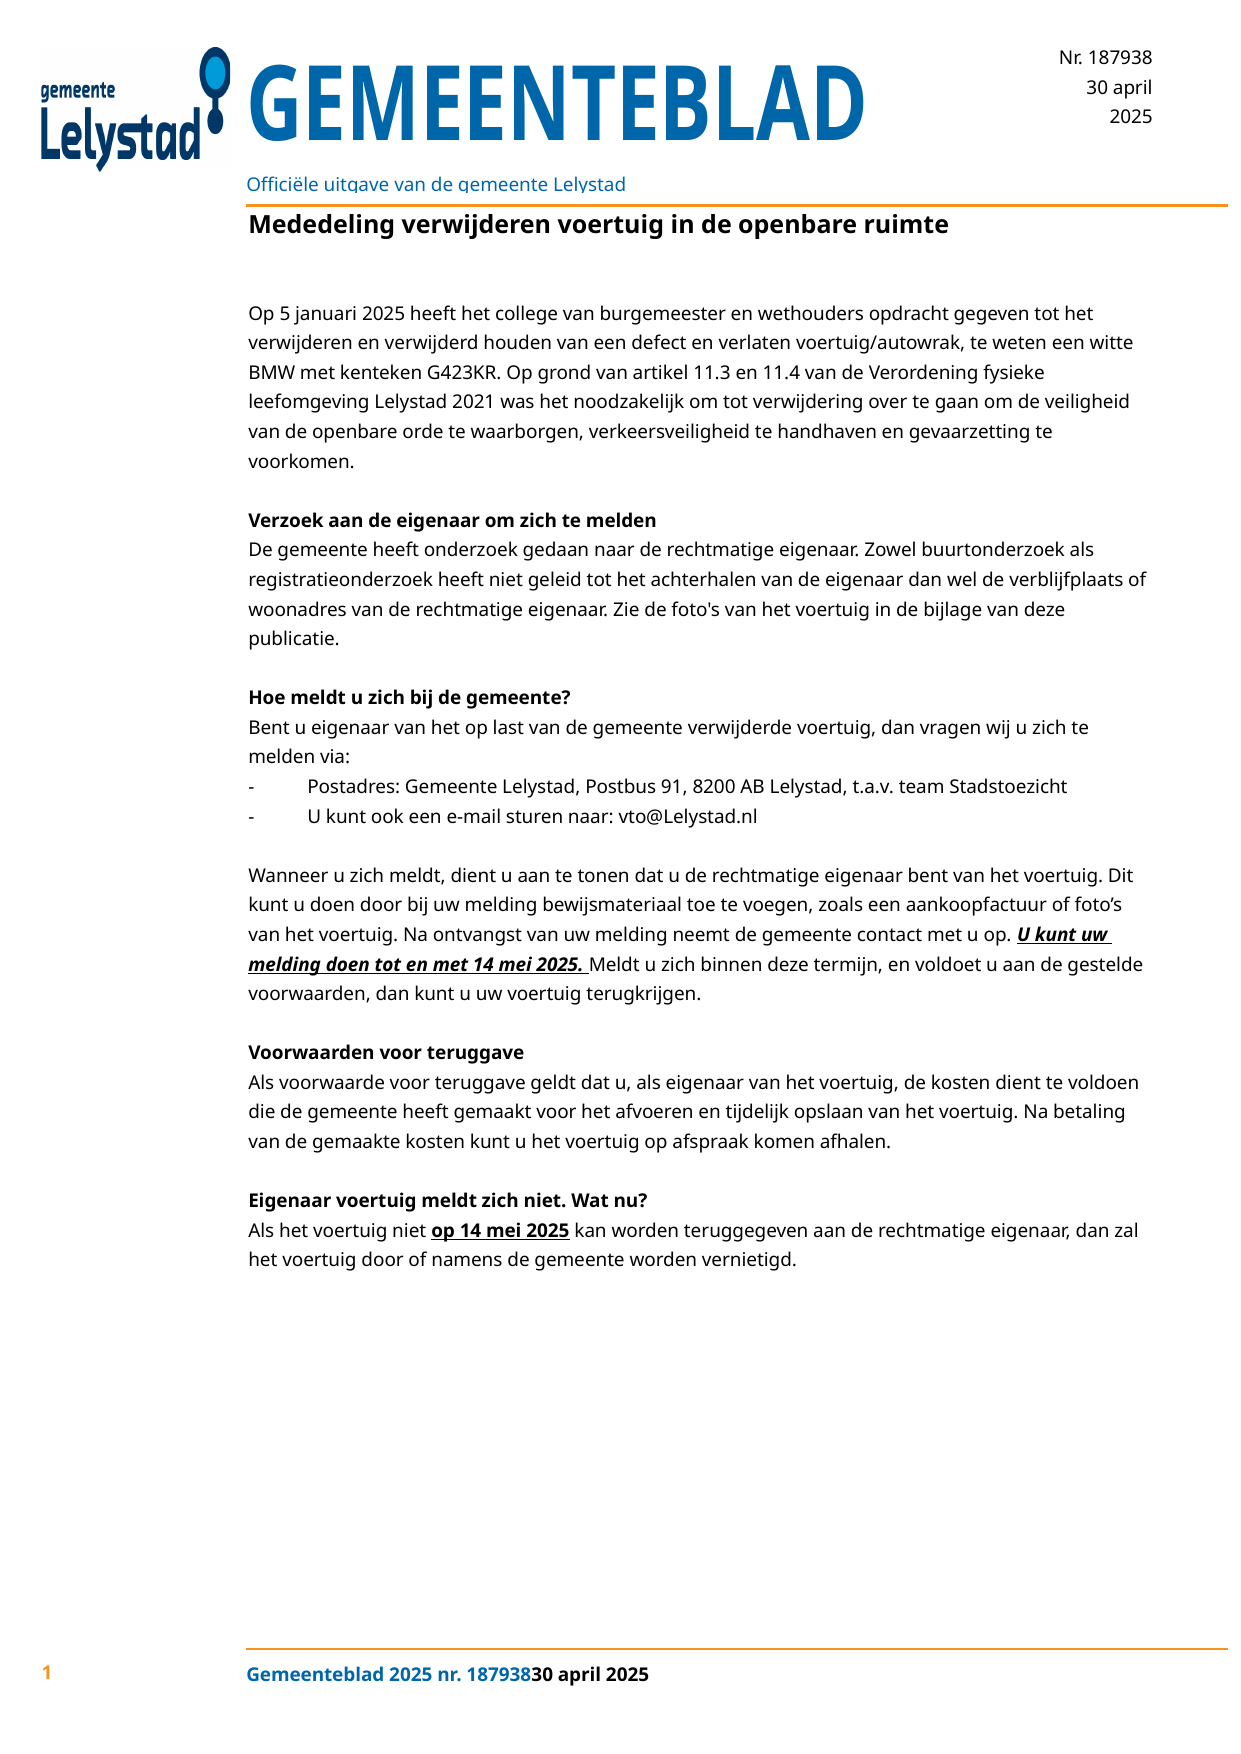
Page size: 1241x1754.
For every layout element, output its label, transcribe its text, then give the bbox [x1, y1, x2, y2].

text Verzoek aan de eigenaar om zich te melden [248, 507, 1152, 533]
text De gemeente heeft onderzoek gedaan naar de rechtmatige eigenaar. Zowel buurtonderzoek als registratieonderzoek heeft niet geleid tot het achterhalen van de eigenaar dan wel de verblijfplaats of woonadres van de rechtmatige eigenaar. Zie de foto's van het voertuig in de bijlage van deze publicatie. [248, 537, 1152, 651]
text Bent u eigenaar van het op last van de gemeente verwijderde voertuig, dan vragen wij u zich te melden via: [248, 714, 1152, 769]
text Als voorwaarde voor teruggave geldt dat u, als eigenaar van het voertuig, de kosten dient te voldoen die de gemeente heeft gemaakt voor het afvoeren en tijdelijk opslaan van het voertuig. Na betaling van de gemaakte kosten kunt u het voertuig op afspraak komen afhalen. [248, 1069, 1152, 1154]
list U kunt ook een e-mail sturen naar: vto@Lelystad.nl [248, 803, 1152, 828]
text Eigenaar voertuig meldt zich niet. Wat nu? [248, 1187, 1152, 1213]
text Op 5 januari 2025 heeft het college van burgemeester en wethouders opdracht gegeven tot het verwijderen en verwijderd houden van een defect en verlaten voertuig/autowrak, te weten een witte BMW met kenteken G423KR. Op grond van artikel 11.3 en 11.4 van de Verordening fysieke leefomgeving Lelystad 2021 was het noodzakelijk om tot verwijdering over te gaan om de veiligheid van de openbare orde te waarborgen, verkeersveiligheid te handhaven en gevaarzetting te voorkomen. [248, 300, 1152, 473]
picture [41, 47, 231, 172]
text Wanneer u zich meldt, dient u aan te tonen dat u de rechtmatige eigenaar bent van het voertuig. Dit kunt u doen door bij uw melding bewijsmateriaal toe te voegen, zoals een aankoopfactuur of foto’s van het voertuig. Na ontvangst van uw melding neemt de gemeente contact met u op. U kunt uw melding doen tot en met 14 mei 2025. Meldt u zich binnen deze termijn, en voldoet u aan de gestelde voorwaarden, dan kunt u uw voertuig terugkrijgen. [248, 862, 1152, 1006]
text Mededeling verwijderen voertuig in de openbare ruimte [248, 207, 1152, 241]
list Postadres: Gemeente Lelystad, Postbus 91, 8200 AB Lelystad, t.a.v. team Stadstoezicht [248, 773, 1152, 799]
text Voorwaarden voor teruggave [248, 1039, 1152, 1065]
text Hoe meldt u zich bij de gemeente? [248, 684, 1152, 710]
text Als het voertuig niet op 14 mei 2025 kan worden teruggegeven aan de rechtmatige eigenaar, dan zal het voertuig door of namens de gemeente worden vernietigd. [248, 1217, 1152, 1272]
